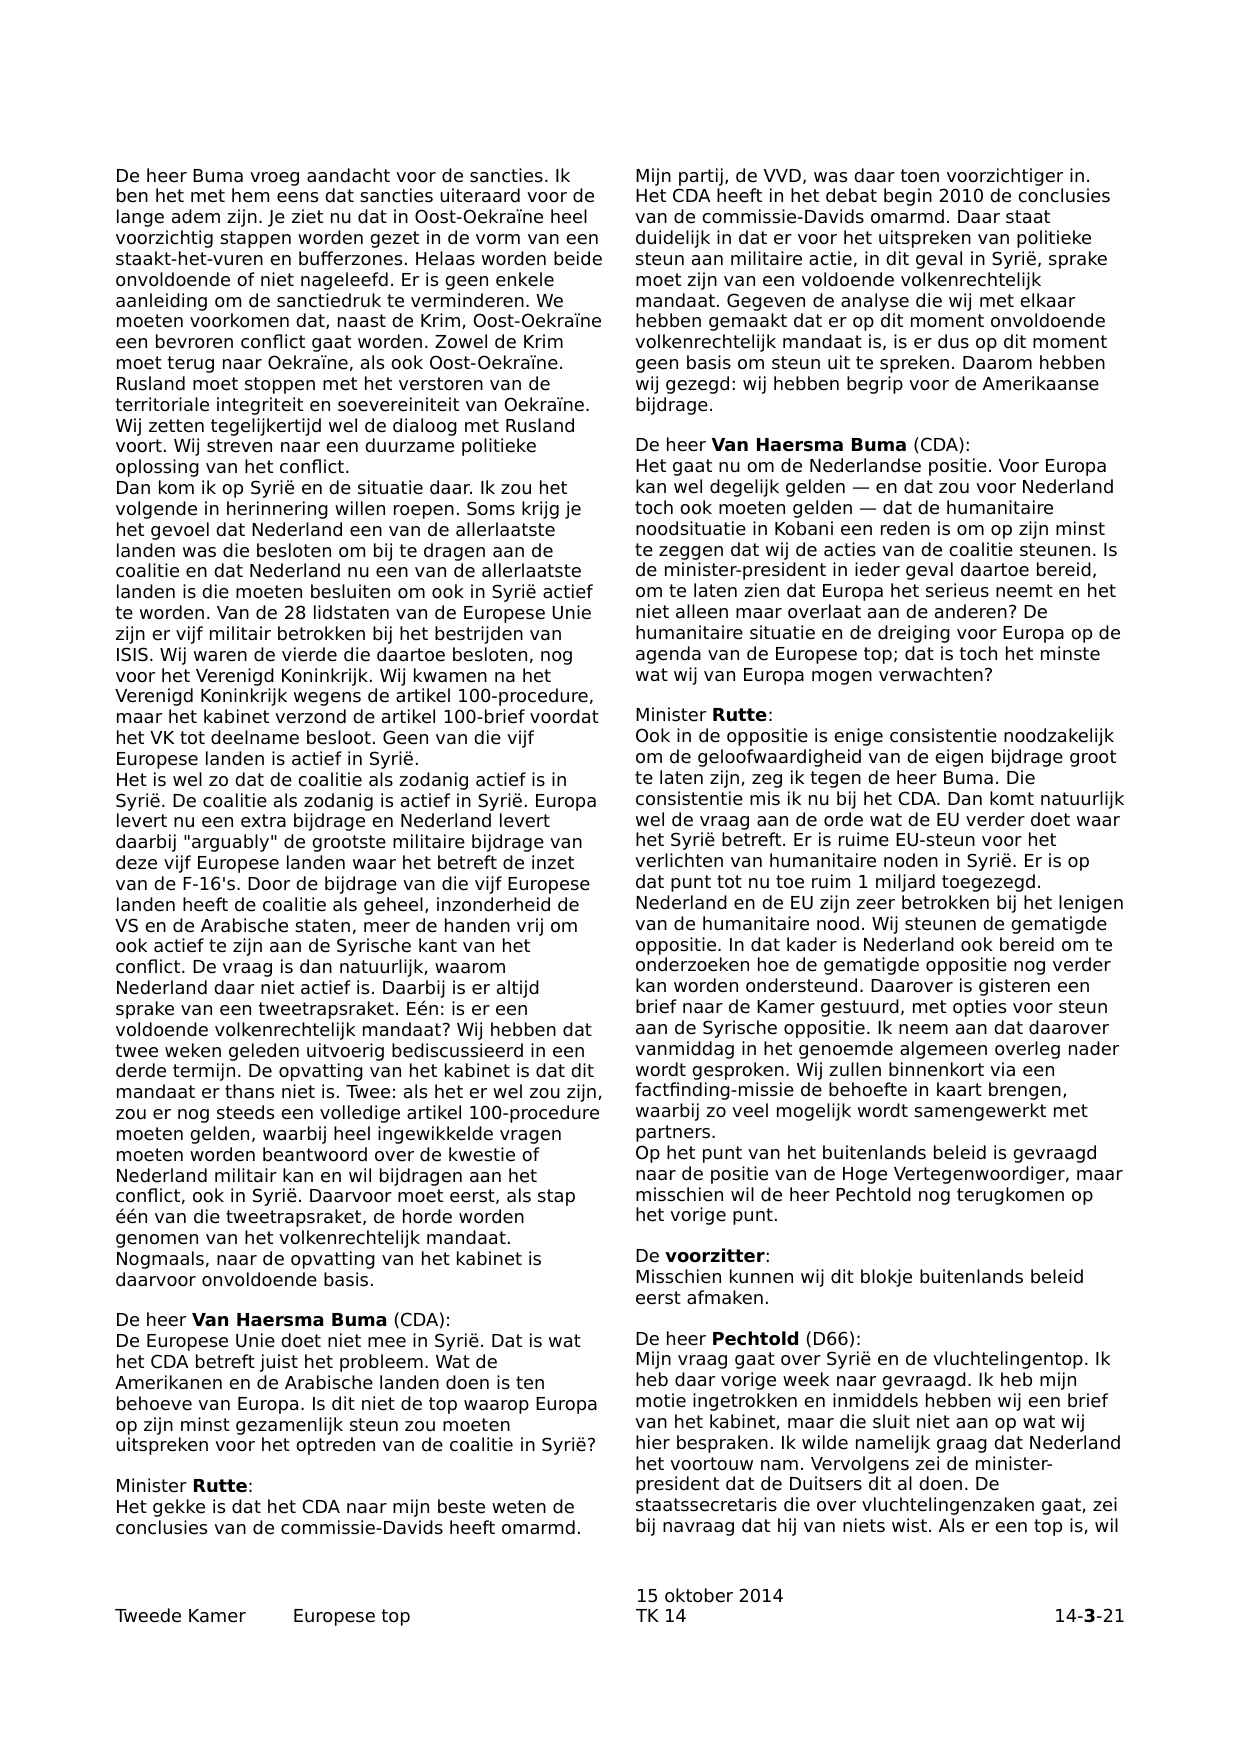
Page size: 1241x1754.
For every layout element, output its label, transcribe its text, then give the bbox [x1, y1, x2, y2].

text Dan kom ik op Syrië en de situatie daar. Ik zou het volgende in herinnering willen roepen. Soms krijg je het gevoel dat Nederland een van de allerlaatste landen was die besloten om bij te dragen aan de coalitie en dat Nederland nu een van de allerlaatste landen is die moeten besluiten om ook in Syrië actief te worden. Van de 28 lidstaten van de Europese Unie zijn er vijf militair betrokken bij het bestrijden van ISIS. Wij waren de vierde die daartoe besloten, nog voor het Verenigd Koninkrijk. Wij kwamen na het Verenigd Koninkrijk wegens de artikel 100-procedure, maar het kabinet verzond de artikel 100-brief voordat het VK tot deelname besloot. Geen van die vijf Europese landen is actief in Syrië. [115, 478, 605, 769]
text Minister Rutte: [635, 705, 1125, 726]
text De Europese Unie doet niet mee in Syrië. Dat is wat het CDA betreft juist het probleem. Wat de Amerikanen en de Arabische landen doen is ten behoeve van Europa. Is dit niet de top waarop Europa op zijn minst gezamenlijk steun zou moeten uitspreken voor het optreden van de coalitie in Syrië? [115, 1331, 605, 1456]
text De voorzitter: [635, 1246, 1125, 1267]
text De heer Van Haersma Buma (CDA): [115, 1310, 605, 1331]
text Het gaat nu om de Nederlandse positie. Voor Europa kan wel degelijk gelden — en dat zou voor Nederland toch ook moeten gelden — dat de humanitaire noodsituatie in Kobani een reden is om op zijn minst te zeggen dat wij de acties van de coalitie steunen. Is de minister-president in ieder geval daartoe bereid, om te laten zien dat Europa het serieus neemt en het niet alleen maar overlaat aan de anderen? De humanitaire situatie en de dreiging voor Europa op de agenda van de Europese top; dat is toch het minste wat wij van Europa mogen verwachten? [635, 456, 1125, 685]
text De heer Pechtold (D66): [635, 1328, 1125, 1349]
text Minister Rutte: [115, 1476, 605, 1497]
text Misschien kunnen wij dit blokje buitenlands beleid eerst afmaken. [635, 1267, 1125, 1308]
text Mijn partij, de VVD, was daar toen voorzichtiger in. Het CDA heeft in het debat begin 2010 de conclusies van de commissie-Davids omarmd. Daar staat duidelijk in dat er voor het uitspreken van politieke steun aan militaire actie, in dit geval in Syrië, sprake moet zijn van een voldoende volkenrechtelijk mandaat. Gegeven de analyse die wij met elkaar hebben gemaakt dat er op dit moment onvoldoende volkenrechtelijk mandaat is, is er dus op dit moment geen basis om steun uit te spreken. Daarom hebben wij gezegd: wij hebben begrip voor de Amerikaanse bijdrage. [635, 165, 1125, 415]
text De heer Van Haersma Buma (CDA): [635, 435, 1125, 456]
text Op het punt van het buitenlands beleid is gevraagd naar de positie van de Hoge Vertegenwoordiger, maar misschien wil de heer Pechtold nog terugkomen op het vorige punt. [635, 1143, 1125, 1226]
text Mijn vraag gaat over Syrië en de vluchtelingentop. Ik heb daar vorige week naar gevraagd. Ik heb mijn motie ingetrokken en inmiddels hebben wij een brief van het kabinet, maar die sluit niet aan op wat wij hier bespraken. Ik wilde namelijk graag dat Nederland het voortouw nam. Vervolgens zei de minister-president dat de Duitsers dit al doen. De staatssecretaris die over vluchtelingenzaken gaat, zei bij navraag dat hij van niets wist. Als er een top is, wil [635, 1349, 1125, 1537]
text Het is wel zo dat de coalitie als zodanig actief is in Syrië. De coalitie als zodanig is actief in Syrië. Europa levert nu een extra bijdrage en Nederland levert daarbij "arguably" de grootste militaire bijdrage van deze vijf Europese landen waar het betreft de inzet van de F-16's. Door de bijdrage van die vijf Europese landen heeft de coalitie als geheel, inzonderheid de VS en de Arabische staten, meer de handen vrij om ook actief te zijn aan de Syrische kant van het conflict. De vraag is dan natuurlijk, waarom Nederland daar niet actief is. Daarbij is er altijd sprake van een tweetrapsraket. Eén: is er een voldoende volkenrechtelijk mandaat? Wij hebben dat twee weken geleden uitvoerig bediscussieerd in een derde termijn. De opvatting van het kabinet is dat dit mandaat er thans niet is. Twee: als het er wel zou zijn, zou er nog steeds een volledige artikel 100-procedure moeten gelden, waarbij heel ingewikkelde vragen moeten worden beantwoord over de kwestie of Nederland militair kan en wil bijdragen aan het conflict, ook in Syrië. Daarvoor moet eerst, als stap één van die tweetrapsraket, de horde worden genomen van het volkenrechtelijk mandaat. Nogmaals, naar de opvatting van het kabinet is daarvoor onvoldoende basis. [115, 769, 605, 1290]
text De heer Buma vroeg aandacht voor de sancties. Ik ben het met hem eens dat sancties uiteraard voor de lange adem zijn. Je ziet nu dat in Oost-Oekraïne heel voorzichtig stappen worden gezet in de vorm van een staakt-het-vuren en bufferzones. Helaas worden beide onvoldoende of niet nageleefd. Er is geen enkele aanleiding om de sanctiedruk te verminderen. We moeten voorkomen dat, naast de Krim, Oost-Oekraïne een bevroren conflict gaat worden. Zowel de Krim moet terug naar Oekraïne, als ook Oost-Oekraïne. Rusland moet stoppen met het verstoren van de territoriale integriteit en soevereiniteit van Oekraïne. Wij zetten tegelijkertijd wel de dialoog met Rusland voort. Wij streven naar een duurzame politieke oplossing van het conflict. [115, 165, 605, 478]
text Ook in de oppositie is enige consistentie noodzakelijk om de geloofwaardigheid van de eigen bijdrage groot te laten zijn, zeg ik tegen de heer Buma. Die consistentie mis ik nu bij het CDA. Dan komt natuurlijk wel de vraag aan de orde wat de EU verder doet waar het Syrië betreft. Er is ruime EU-steun voor het verlichten van humanitaire noden in Syrië. Er is op dat punt tot nu toe ruim 1 miljard toegezegd. Nederland en de EU zijn zeer betrokken bij het lenigen van de humanitaire nood. Wij steunen de gematigde oppositie. In dat kader is Nederland ook bereid om te onderzoeken hoe de gematigde oppositie nog verder kan worden ondersteund. Daarover is gisteren een brief naar de Kamer gestuurd, met opties voor steun aan de Syrische oppositie. Ik neem aan dat daarover vanmiddag in het genoemde algemeen overleg nader wordt gesproken. Wij zullen binnenkort via een factfinding-missie de behoefte in kaart brengen, waarbij zo veel mogelijk wordt samengewerkt met partners. [635, 726, 1125, 1143]
text Het gekke is dat het CDA naar mijn beste weten de conclusies van de commissie-Davids heeft omarmd. [115, 1497, 605, 1538]
